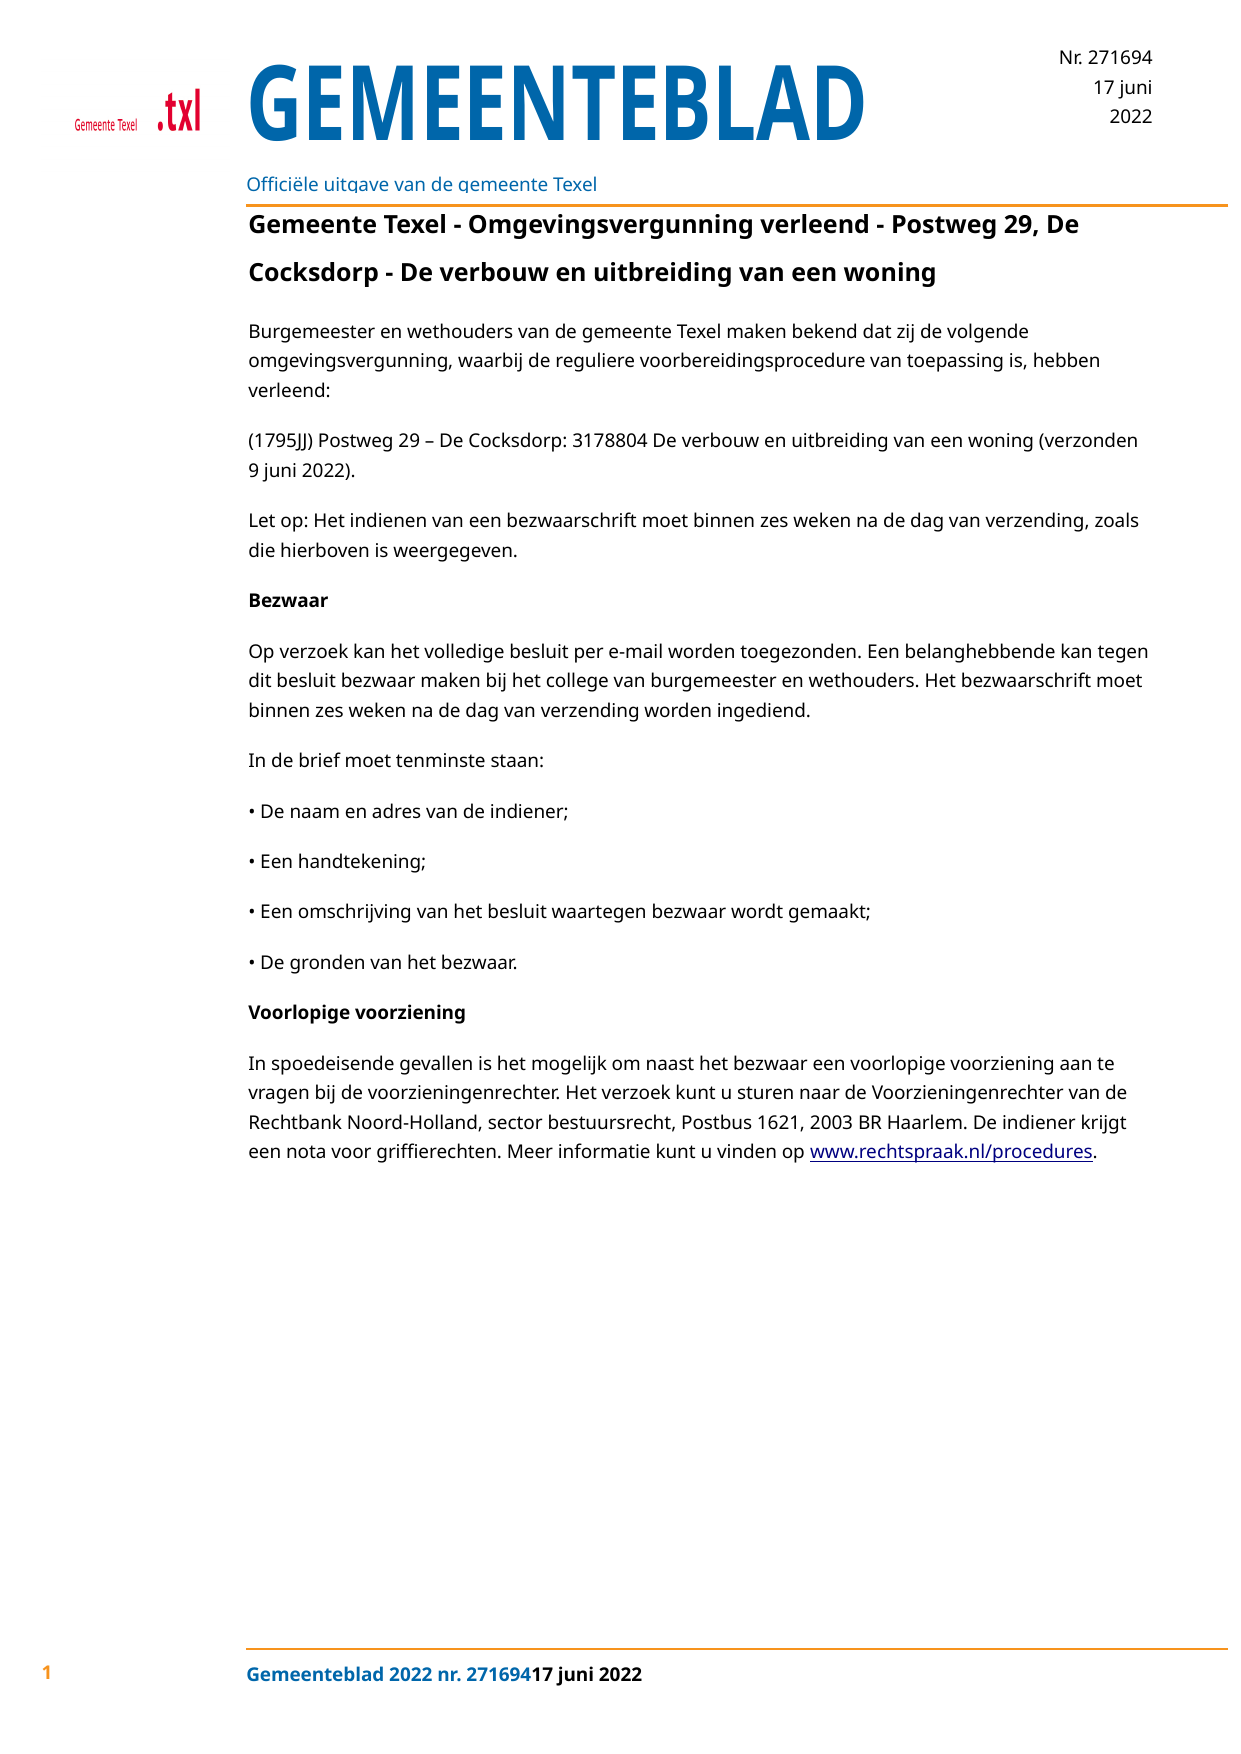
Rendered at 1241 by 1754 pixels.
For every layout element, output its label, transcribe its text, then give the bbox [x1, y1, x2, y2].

text Gemeente Texel - Omgevingsvergunning verleend - Postweg 29, De Cocksdorp - De verbouw en uitbreiding van een woning [248, 207, 1152, 288]
text • Een omschrijving van het besluit waartegen bezwaar wordt gemaakt; [248, 899, 1152, 924]
text Let op: Het indienen van een bezwaarschrift moet binnen zes weken na de dag van verzending, zoals die hierboven is weergegeven. [248, 507, 1152, 563]
text In de brief moet tenminste staan: [248, 747, 1152, 773]
text • Een handtekening; [248, 848, 1152, 874]
text Burgemeester en wethouders van de gemeente Texel maken bekend dat zij de volgende omgevingsvergunning, waarbij de reguliere voorbereidingsprocedure van toepassing is, hebben verleend: [248, 318, 1152, 403]
text Voorlopige voorziening [248, 999, 1152, 1025]
text • De gronden van het bezwaar. [248, 949, 1152, 975]
picture [41, 47, 231, 172]
text (1795JJ) Postweg 29 – De Cocksdorp: 3178804 De verbouw en uitbreiding van een woning (verzonden 9 juni 2022). [248, 427, 1152, 483]
text In spoedeisende gevallen is het mogelijk om naast het bezwaar een voorlopige voorziening aan te vragen bij de voorzieningenrechter. Het verzoek kunt u sturen naar de Voorzieningenrechter van de Rechtbank Noord-Holland, sector bestuursrecht, Postbus 1621, 2003 BR Haarlem. De indiener krijgt een nota voor griffierechten. Meer informatie kunt u vinden op www.rechtspraak.nl/procedures. [248, 1050, 1152, 1164]
text Op verzoek kan het volledige besluit per e-mail worden toegezonden. Een belanghebbende kan tegen dit besluit bezwaar maken bij het college van burgemeester en wethouders. Het bezwaarschrift moet binnen zes weken na de dag van verzending worden ingediend. [248, 638, 1152, 723]
text Bezwaar [248, 587, 1152, 613]
text • De naam en adres van de indiener; [248, 798, 1152, 824]
